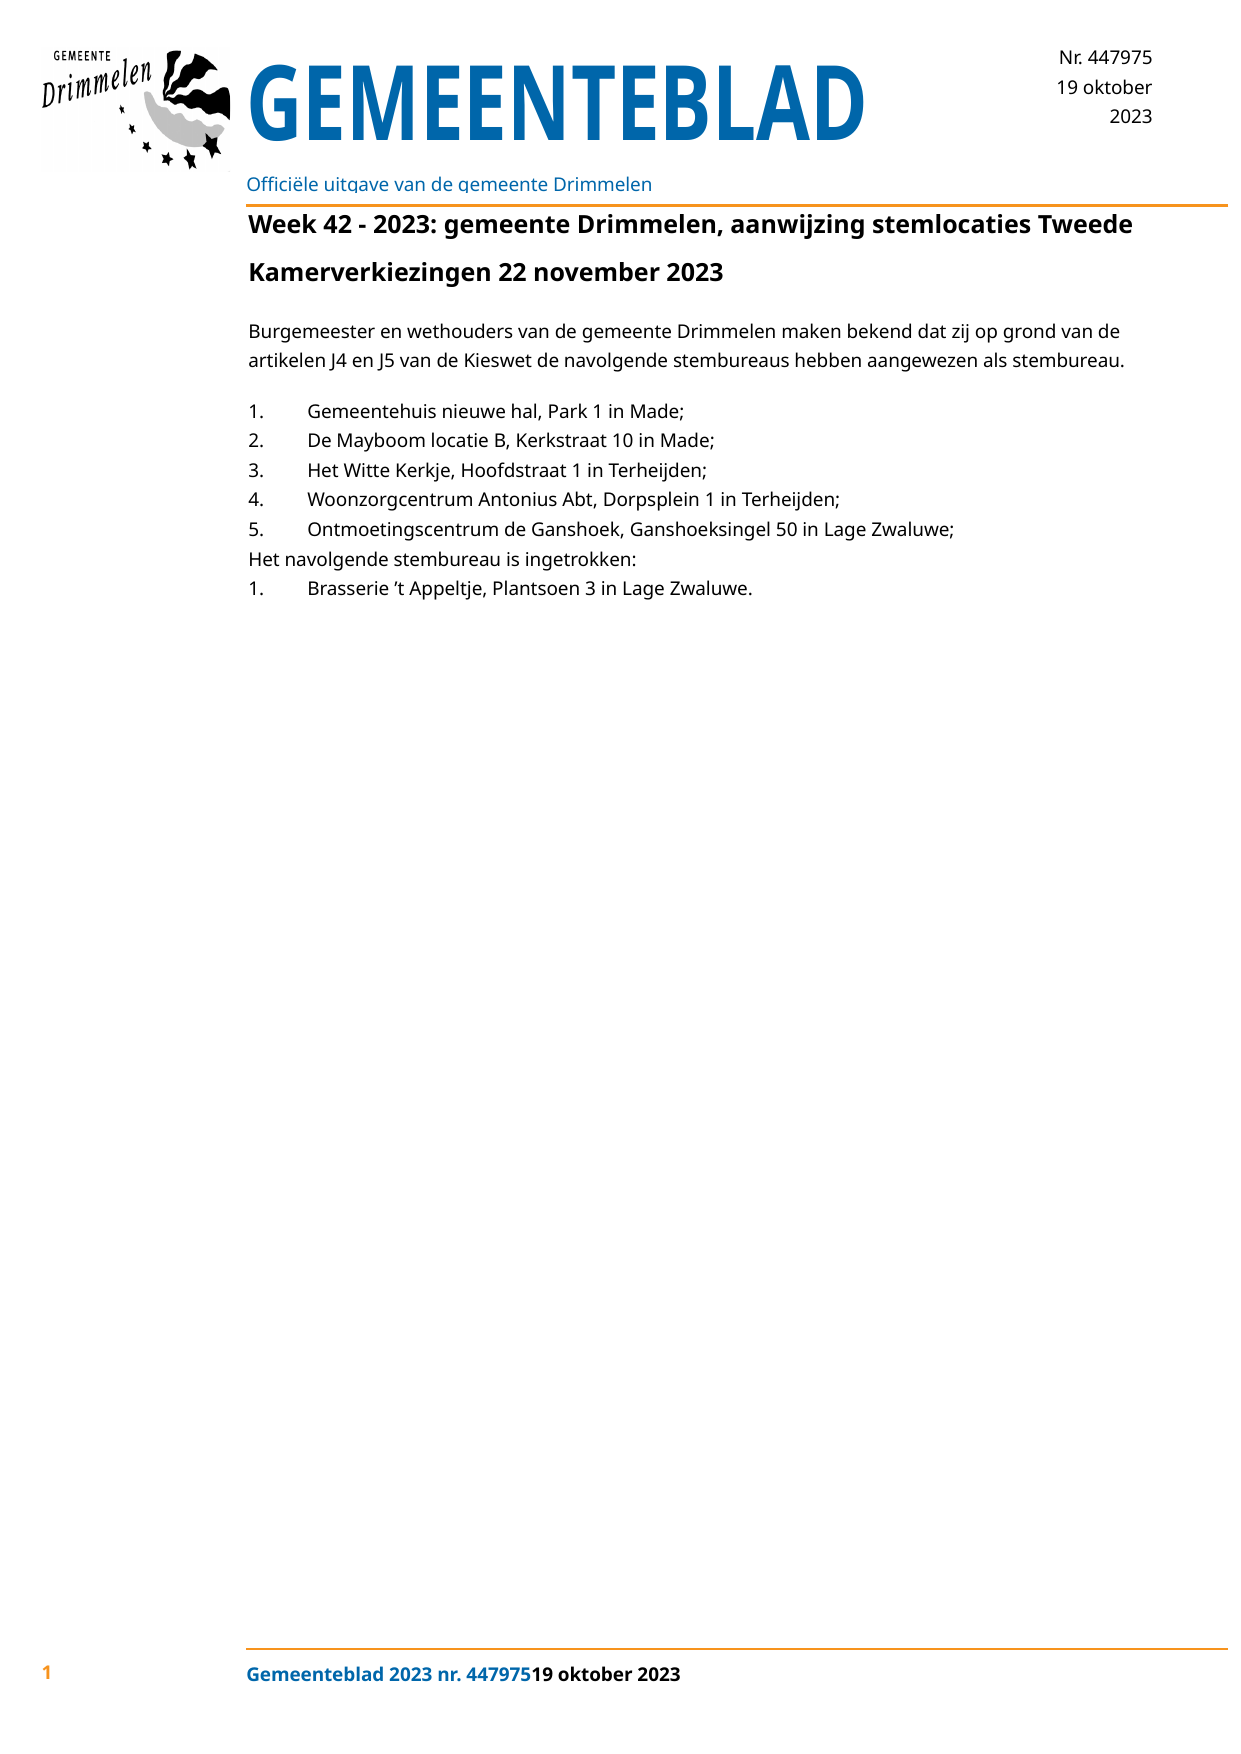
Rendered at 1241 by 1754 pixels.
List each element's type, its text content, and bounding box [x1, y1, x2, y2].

list Het Witte Kerkje, Hoofdstraat 1 in Terheijden; [248, 457, 1152, 483]
text Het navolgende stembureau is ingetrokken: [248, 546, 1152, 572]
text Week 42 - 2023: gemeente Drimmelen, aanwijzing stemlocaties Tweede Kamerverkiezingen 22 november 2023 [248, 207, 1152, 288]
picture [41, 47, 231, 172]
list De Mayboom locatie B, Kerkstraat 10 in Made; [248, 427, 1152, 453]
list Woonzorgcentrum Antonius Abt, Dorpsplein 1 in Terheijden; [248, 487, 1152, 512]
text Burgemeester en wethouders van de gemeente Drimmelen maken bekend dat zij op grond van de artikelen J4 en J5 van de Kieswet de navolgende stembureaus hebben aangewezen als stembureau. [248, 318, 1152, 373]
list Gemeentehuis nieuwe hal, Park 1 in Made; [248, 398, 1152, 424]
list Ontmoetingscentrum de Ganshoek, Ganshoeksingel 50 in Lage Zwaluwe; [248, 516, 1152, 542]
list Brasserie ’t Appeltje, Plantsoen 3 in Lage Zwaluwe. [248, 575, 1152, 601]
